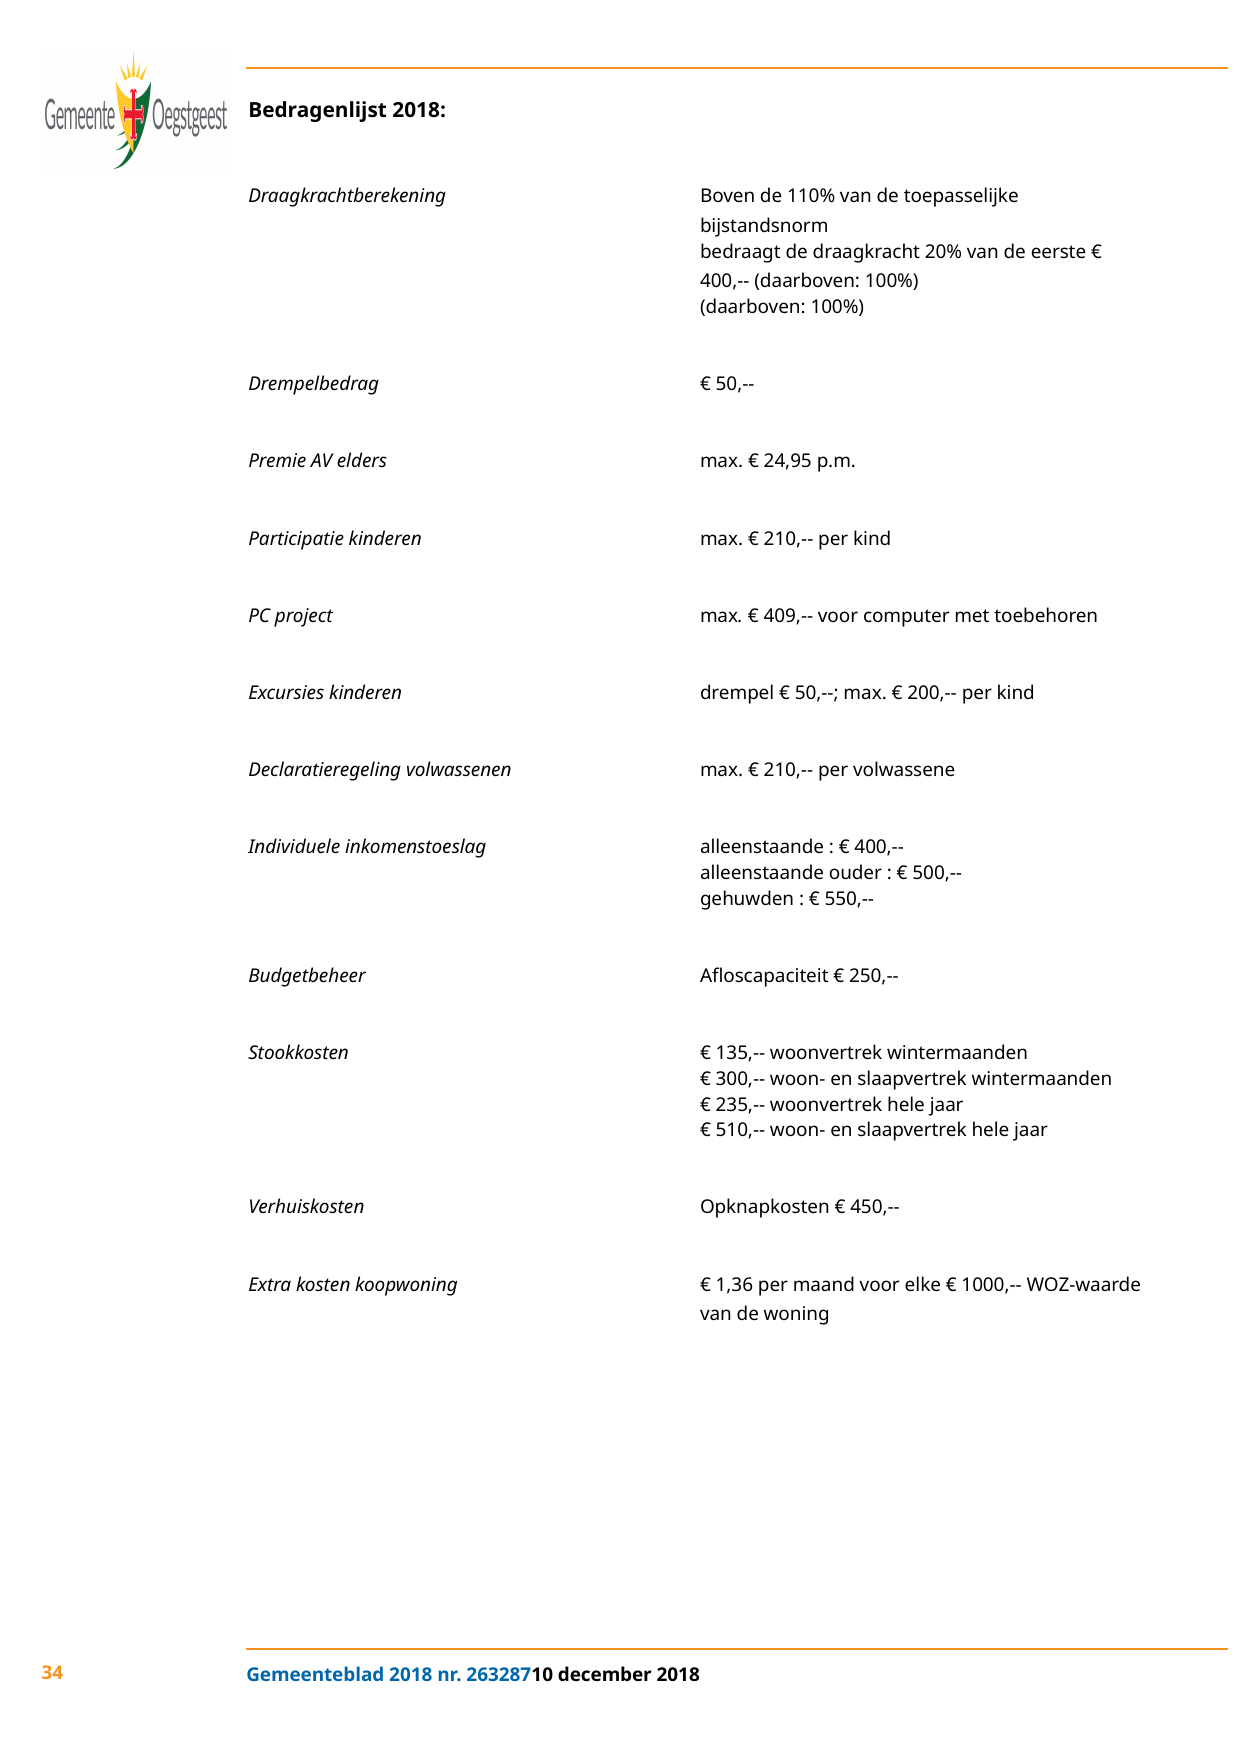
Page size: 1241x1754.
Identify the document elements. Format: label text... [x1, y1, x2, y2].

table_cell PC project [248, 602, 700, 628]
table_cell gehuwden : € 550,-- [700, 885, 1152, 911]
table_cell [700, 1142, 1152, 1168]
table_cell [248, 705, 700, 731]
table_cell [248, 1245, 700, 1271]
table_cell [700, 1245, 1152, 1271]
table_cell [248, 473, 700, 499]
table_cell [248, 782, 700, 808]
table_cell max. € 210,-- per volwassene [700, 756, 1152, 782]
table_cell [700, 499, 1152, 525]
table_cell [248, 1065, 700, 1091]
table_cell (daarboven: 100%) [700, 293, 1152, 319]
table_cell [700, 808, 1152, 833]
table_cell [700, 731, 1152, 756]
table_header Draagkrachtberekening [248, 183, 700, 238]
table_cell [248, 1014, 700, 1039]
table_cell [700, 551, 1152, 576]
table_cell [248, 576, 700, 602]
table_cell [700, 473, 1152, 499]
table_cell [248, 238, 700, 293]
table_cell [700, 345, 1152, 370]
table_cell alleenstaande : € 400,-- [700, 834, 1152, 859]
table_cell Budgetbeheer [248, 962, 700, 988]
table_cell [248, 731, 700, 756]
table_cell € 1,36 per maand voor elke € 1000,-- WOZ-waarde van de woning [700, 1271, 1152, 1326]
table_cell [700, 576, 1152, 602]
table_cell [248, 551, 700, 576]
picture [41, 47, 231, 172]
table_cell [248, 293, 700, 319]
table_header Boven de 110% van de toepasselijke bijstandsnorm [700, 183, 1152, 238]
table_cell [248, 628, 700, 653]
table_cell [248, 319, 700, 345]
table_cell [700, 911, 1152, 936]
table_cell [248, 1091, 700, 1117]
table_cell Declaratieregeling volwassenen [248, 756, 700, 782]
table_cell [700, 1220, 1152, 1245]
table_cell € 135,-- woonvertrek wintermaanden [700, 1039, 1152, 1065]
table_cell [700, 936, 1152, 962]
table_cell alleenstaande ouder : € 500,-- [700, 859, 1152, 885]
table_cell Extra kosten koopwoning [248, 1271, 700, 1326]
table_cell Drempelbedrag [248, 370, 700, 396]
table_cell Stookkosten [248, 1039, 700, 1065]
table_cell [248, 1168, 700, 1194]
table_cell [700, 628, 1152, 653]
table_cell [248, 859, 700, 885]
table_cell [248, 654, 700, 679]
table_cell [248, 1142, 700, 1168]
table_cell [700, 705, 1152, 731]
table_cell [248, 988, 700, 1014]
table_cell [248, 911, 700, 936]
table_cell [248, 1220, 700, 1245]
table_cell Individuele inkomenstoeslag [248, 834, 700, 859]
table_cell Afloscapaciteit € 250,-- [700, 962, 1152, 988]
table_cell [248, 396, 700, 422]
table_cell bedraagt de draagkracht 20% van de eerste € 400,-- (daarboven: 100%) [700, 238, 1152, 293]
table_cell [700, 319, 1152, 345]
table_cell Premie AV elders [248, 448, 700, 473]
table_cell Participatie kinderen [248, 525, 700, 551]
table_cell Excursies kinderen [248, 679, 700, 705]
table_cell [700, 396, 1152, 422]
table_cell [700, 782, 1152, 808]
table_cell [248, 885, 700, 911]
table_cell max. € 409,-- voor computer met toebehoren [700, 602, 1152, 628]
table_cell [248, 499, 700, 525]
table_cell max. € 24,95 p.m. [700, 448, 1152, 473]
table_cell € 300,-- woon- en slaapvertrek wintermaanden [700, 1065, 1152, 1091]
table_cell [248, 422, 700, 448]
table_cell [248, 808, 700, 833]
table_cell drempel € 50,--; max. € 200,-- per kind [700, 679, 1152, 705]
table_cell max. € 210,-- per kind [700, 525, 1152, 551]
table_cell [700, 422, 1152, 448]
table_cell Verhuiskosten [248, 1194, 700, 1219]
table_cell [248, 1117, 700, 1142]
table_cell Opknapkosten € 450,-- [700, 1194, 1152, 1219]
table_cell [700, 988, 1152, 1014]
table_cell € 510,-- woon- en slaapvertrek hele jaar [700, 1117, 1152, 1142]
table_cell € 50,-- [700, 370, 1152, 396]
table_cell [700, 1014, 1152, 1039]
table_cell [248, 345, 700, 370]
table_cell [700, 654, 1152, 679]
table_cell [700, 1168, 1152, 1194]
text Bedragenlijst 2018: [248, 95, 1152, 123]
table_cell [248, 936, 700, 962]
table_cell € 235,-- woonvertrek hele jaar [700, 1091, 1152, 1117]
